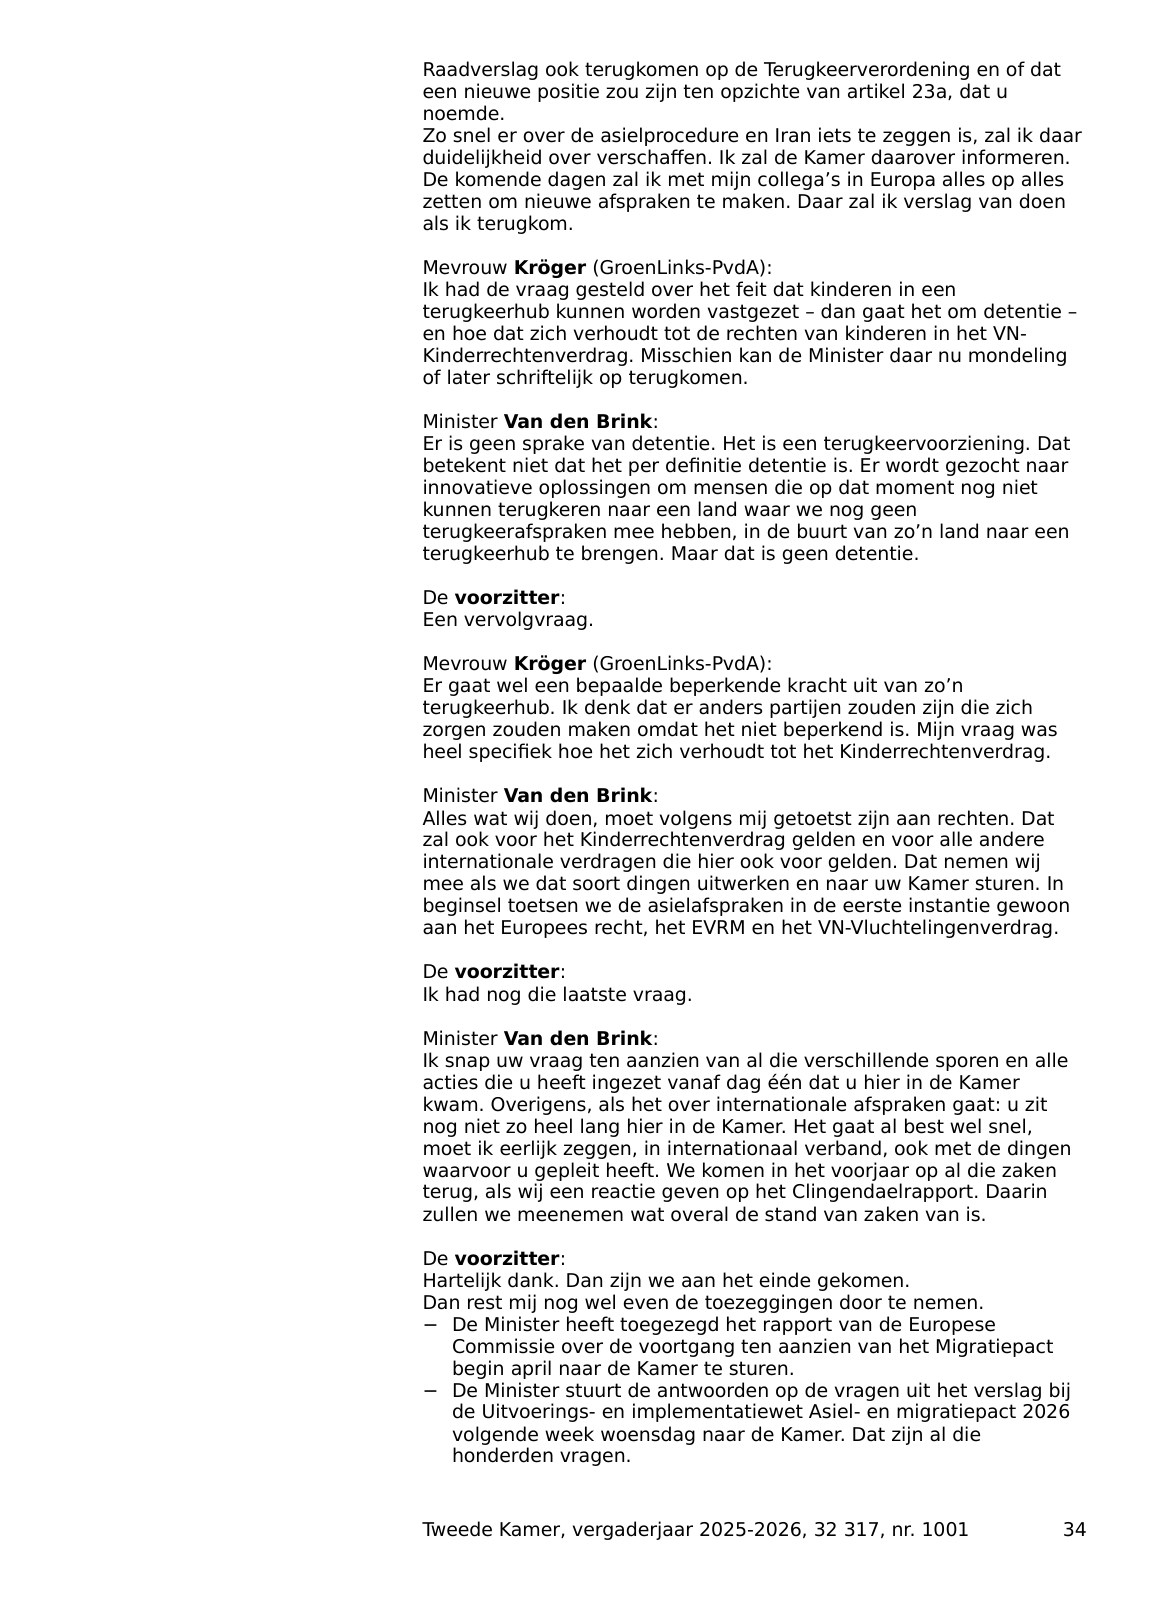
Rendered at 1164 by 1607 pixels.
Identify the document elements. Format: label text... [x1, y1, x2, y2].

text − De Minister heeft toegezegd het rapport van de Europese Commissie over de voortgang ten aanzien van het Migratiepact begin april naar de Kamer te sturen. [422, 1313, 1087, 1379]
text − De Minister stuurt de antwoorden op de vragen uit het verslag bij de Uitvoerings- en implementatiewet Asiel- en migratiepact 2026 volgende week woensdag naar de Kamer. Dat zijn al die honderden vragen. [422, 1379, 1087, 1467]
text Minister Van den Brink: [422, 411, 1087, 433]
text Er gaat wel een bepaalde beperkende kracht uit van zo’n terugkeerhub. Ik denk dat er anders partijen zouden zijn die zich zorgen zouden maken omdat het niet beperkend is. Mijn vraag was heel specifiek hoe het zich verhoudt tot het Kinderrechtenverdrag. [422, 675, 1087, 763]
text Minister Van den Brink: [422, 1028, 1087, 1049]
text Hartelijk dank. Dan zijn we aan het einde gekomen. [422, 1269, 1087, 1292]
text Alles wat wij doen, moet volgens mij getoetst zijn aan rechten. Dat zal ook voor het Kinderrechtenverdrag gelden en voor alle andere internationale verdragen die hier ook voor gelden. Dat nemen wij mee als we dat soort dingen uitwerken en naar uw Kamer sturen. In beginsel toetsen we de asielafspraken in de eerste instantie gewoon aan het Europees recht, het EVRM en het VN-Vluchtelingenverdrag. [422, 807, 1087, 939]
text Ik had nog die laatste vraag. [422, 983, 1087, 1005]
text Raadverslag ook terugkomen op de Terugkeerverordening en of dat een nieuwe positie zou zijn ten opzichte van artikel 23a, dat u noemde. [422, 59, 1087, 125]
text Een vervolgvraag. [422, 609, 1087, 631]
text De voorzitter: [422, 1248, 1087, 1269]
text De voorzitter: [422, 587, 1087, 609]
text Ik had de vraag gesteld over het feit dat kinderen in een terugkeerhub kunnen worden vastgezet – dan gaat het om detentie – en hoe dat zich verhoudt tot de rechten van kinderen in het VN-Kinderrechtenverdrag. Misschien kan de Minister daar nu mondeling of later schriftelijk op terugkomen. [422, 279, 1087, 389]
text Er is geen sprake van detentie. Het is een terugkeervoorziening. Dat betekent niet dat het per definitie detentie is. Er wordt gezocht naar innovatieve oplossingen om mensen die op dat moment nog niet kunnen terugkeren naar een land waar we nog geen terugkeerafspraken mee hebben, in de buurt van zo’n land naar een terugkeerhub te brengen. Maar dat is geen detentie. [422, 433, 1087, 565]
text De voorzitter: [422, 961, 1087, 983]
text Zo snel er over de asielprocedure en Iran iets te zeggen is, zal ik daar duidelijkheid over verschaffen. Ik zal de Kamer daarover informeren. De komende dagen zal ik met mijn collega’s in Europa alles op alles zetten om nieuwe afspraken te maken. Daar zal ik verslag van doen als ik terugkom. [422, 125, 1087, 235]
text Minister Van den Brink: [422, 785, 1087, 807]
text Mevrouw Kröger (GroenLinks-PvdA): [422, 257, 1087, 279]
text Dan rest mij nog wel even de toezeggingen door te nemen. [422, 1292, 1087, 1313]
text Ik snap uw vraag ten aanzien van al die verschillende sporen en alle acties die u heeft ingezet vanaf dag één dat u hier in de Kamer kwam. Overigens, als het over internationale afspraken gaat: u zit nog niet zo heel lang hier in de Kamer. Het gaat al best wel snel, moet ik eerlijk zeggen, in internationaal verband, ook met de dingen waarvoor u gepleit heeft. We komen in het voorjaar op al die zaken terug, als wij een reactie geven op het Clingendaelrapport. Daarin zullen we meenemen wat overal de stand van zaken van is. [422, 1049, 1087, 1225]
text Mevrouw Kröger (GroenLinks-PvdA): [422, 653, 1087, 675]
